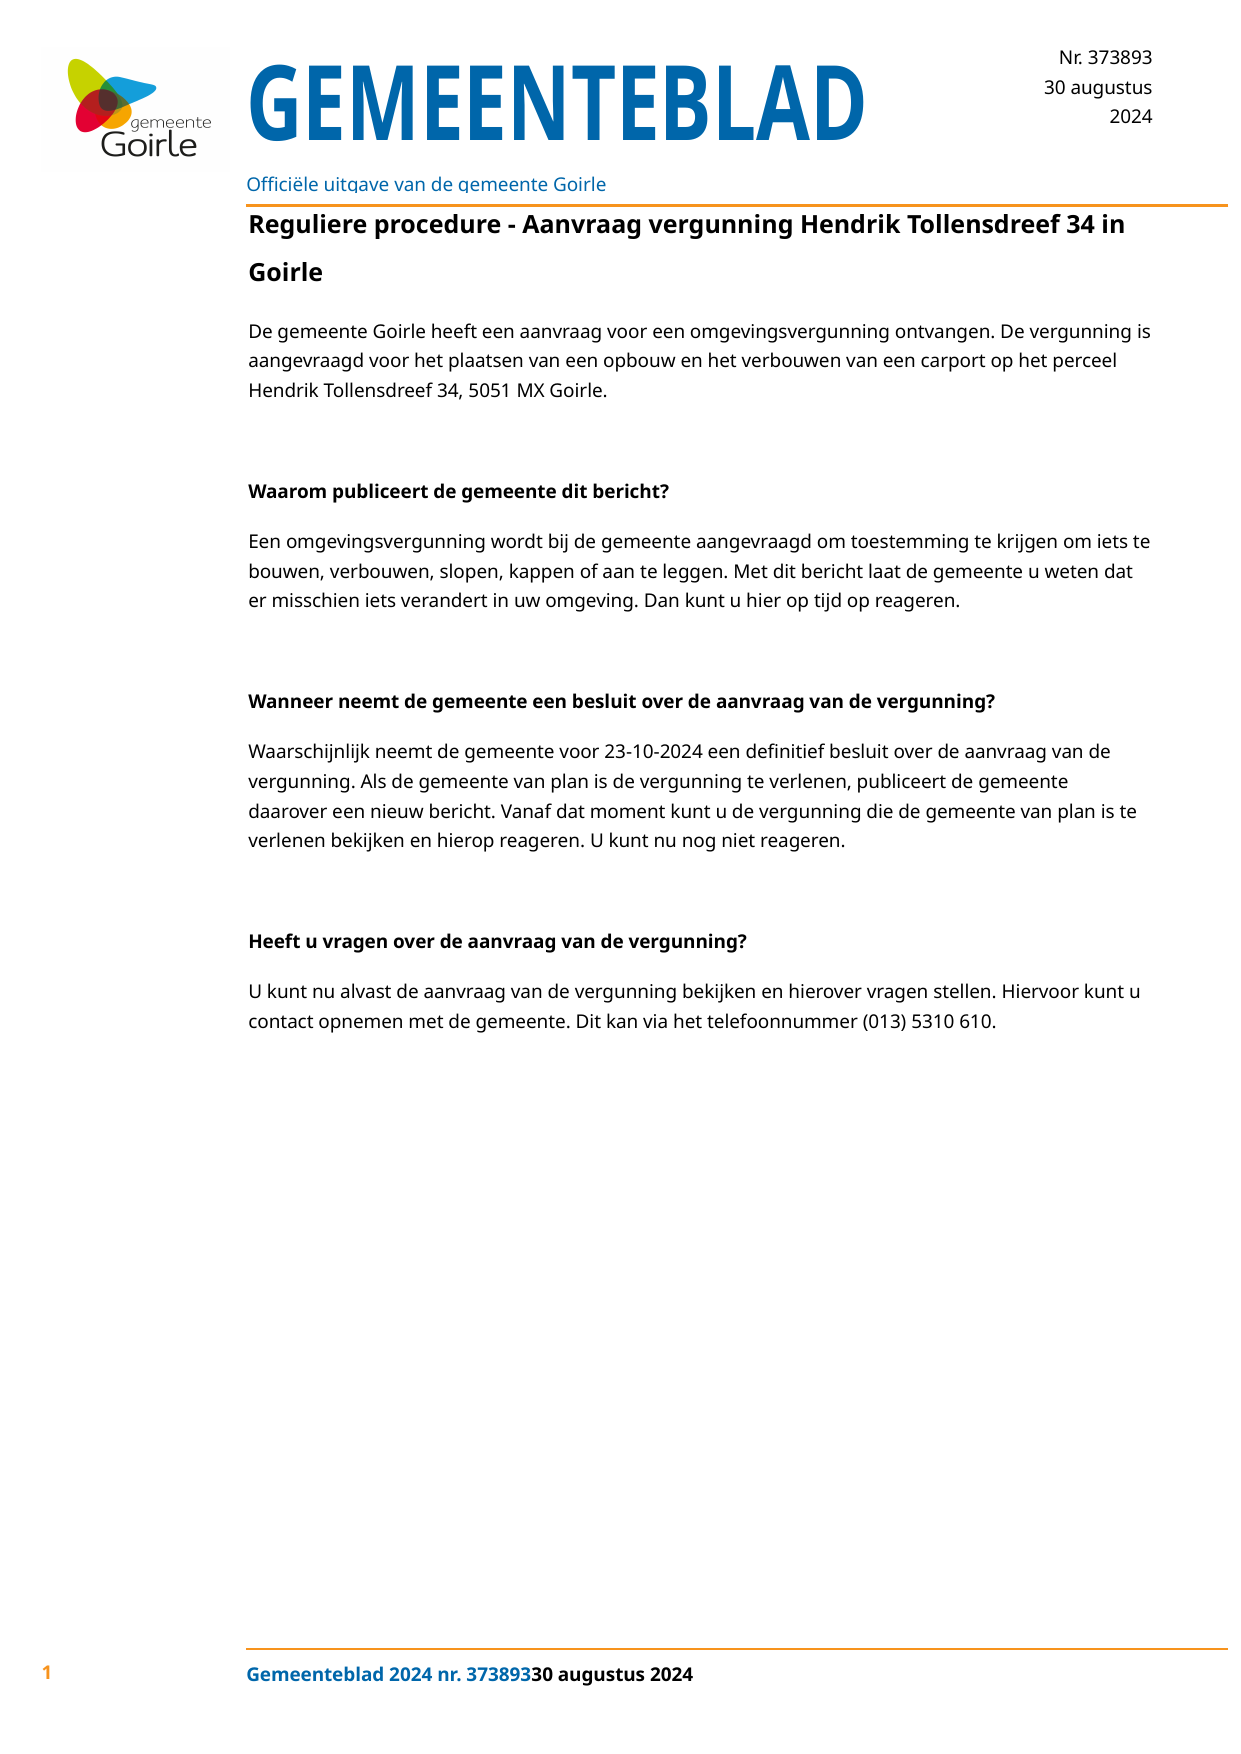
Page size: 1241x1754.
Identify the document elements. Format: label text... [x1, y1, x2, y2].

text Reguliere procedure - Aanvraag vergunning Hendrik Tollensdreef 34 in Goirle [248, 207, 1152, 288]
text Waarom publiceert de gemeente dit bericht? [248, 478, 1152, 504]
text Waarschijnlijk neemt de gemeente voor 23-10-2024 een definitief besluit over de aanvraag van de vergunning. Als de gemeente van plan is de vergunning te verlenen, publiceert de gemeente daarover een nieuw bericht. Vanaf dat moment kunt u de vergunning die de gemeente van plan is te verlenen bekijken en hierop reageren. U kunt nu nog niet reageren. [248, 739, 1152, 853]
text U kunt nu alvast de aanvraag van de vergunning bekijken en hierover vragen stellen. Hiervoor kunt u contact opnemen met de gemeente. Dit kan via het telefoonnummer (013) 5310 610. [248, 979, 1152, 1034]
text Een omgevingsvergunning wordt bij de gemeente aangevraagd om toestemming te krijgen om iets te bouwen, verbouwen, slopen, kappen of aan te leggen. Met dit bericht laat de gemeente u weten dat er misschien iets verandert in uw omgeving. Dan kunt u hier op tijd op reageren. [248, 528, 1152, 613]
text De gemeente Goirle heeft een aanvraag voor een omgevingsvergunning ontvangen. De vergunning is aangevraagd voor het plaatsen van een opbouw en het verbouwen van een carport op het perceel Hendrik Tollensdreef 34, 5051 MX Goirle. [248, 318, 1152, 403]
text Wanneer neemt de gemeente een besluit over de aanvraag van de vergunning? [248, 688, 1152, 714]
text Heeft u vragen over de aanvraag van de vergunning? [248, 928, 1152, 954]
picture [41, 47, 231, 172]
